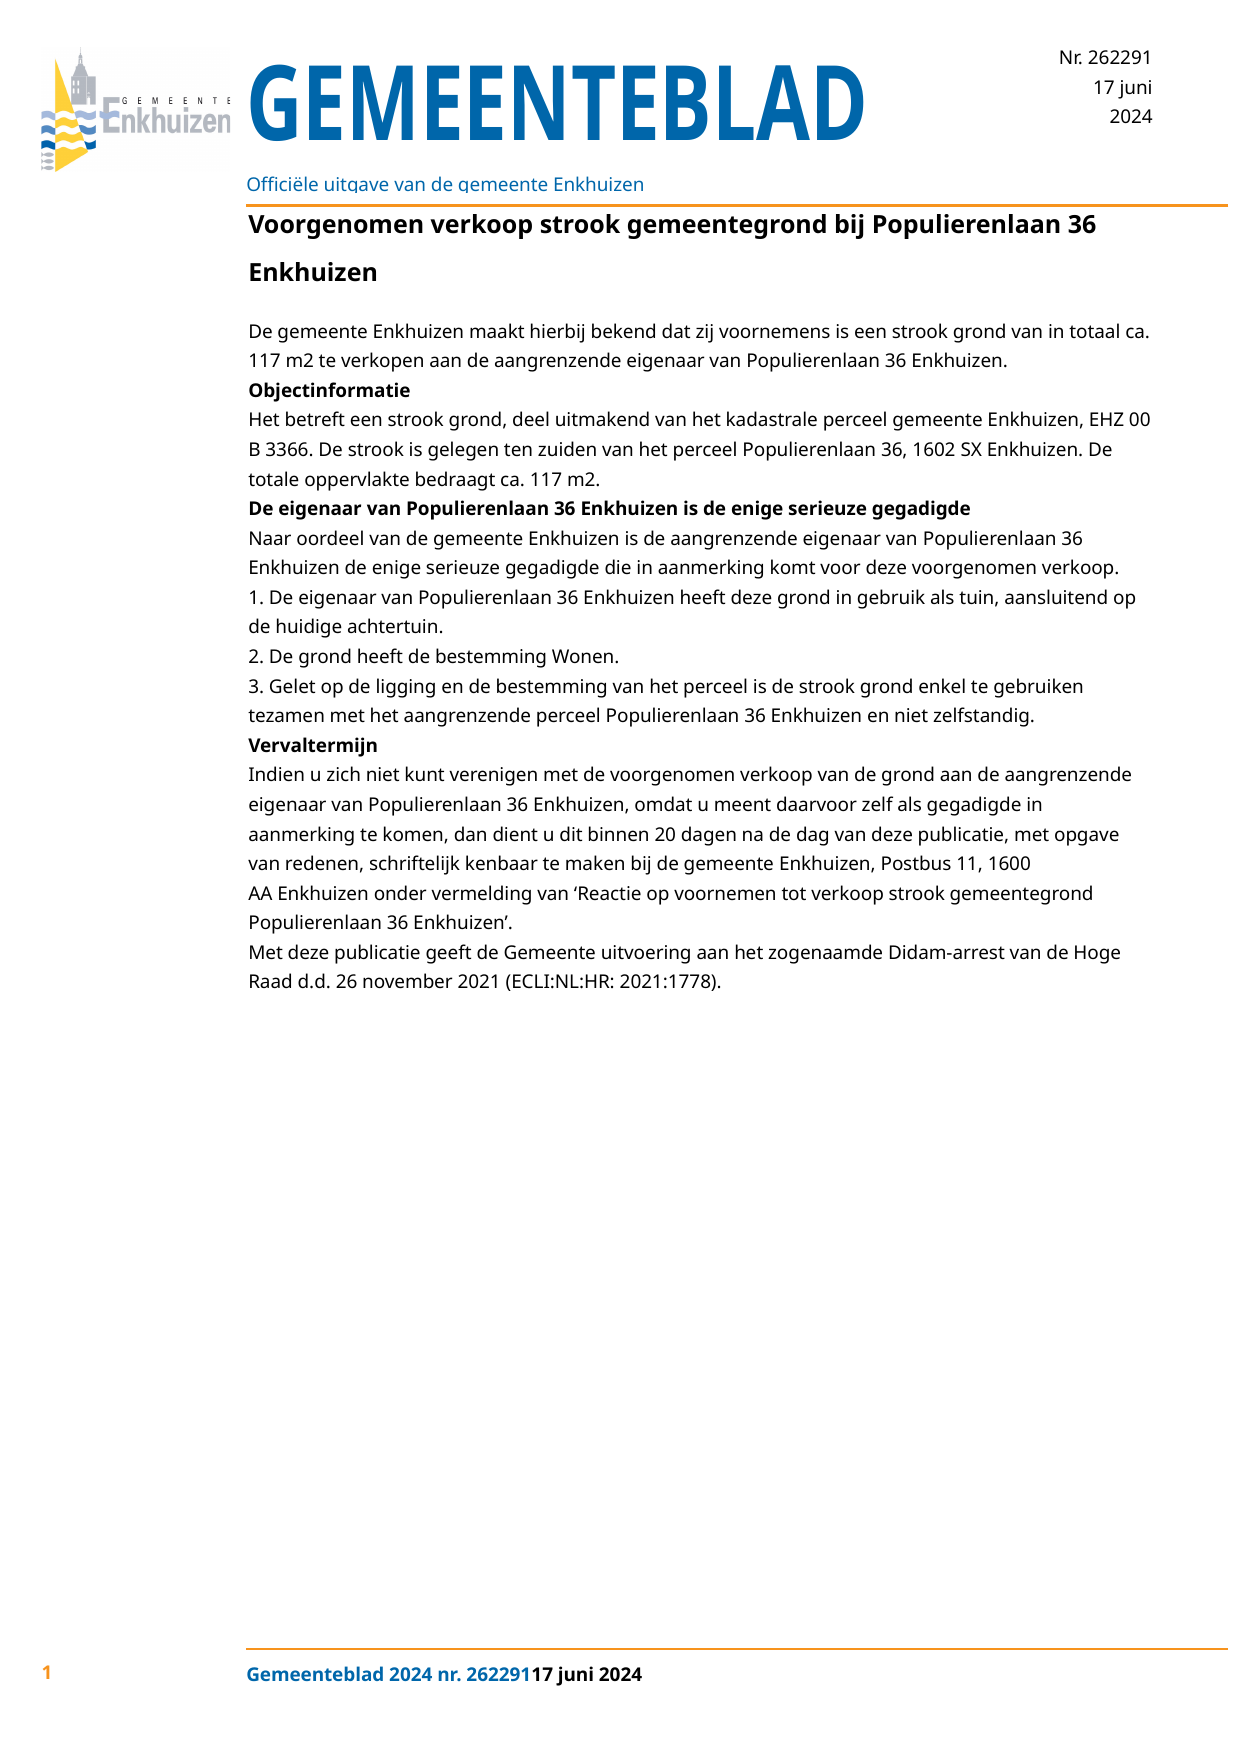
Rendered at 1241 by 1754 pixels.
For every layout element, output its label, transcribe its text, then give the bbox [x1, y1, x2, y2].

text Naar oordeel van de gemeente Enkhuizen is de aangrenzende eigenaar van Populierenlaan 36 Enkhuizen de enige serieuze gegadigde die in aanmerking komt voor deze voorgenomen verkoop. [248, 525, 1152, 580]
picture [41, 47, 231, 172]
text 2. De grond heeft de bestemming Wonen. [248, 643, 1152, 669]
text Indien u zich niet kunt verenigen met de voorgenomen verkoop van de grond aan de aangrenzende eigenaar van Populierenlaan 36 Enkhuizen, omdat u meent daarvoor zelf als gegadigde in aanmerking te komen, dan dient u dit binnen 20 dagen na de dag van deze publicatie, met opgave van redenen, schriftelijk kenbaar te maken bij de gemeente Enkhuizen, Postbus 11, 1600 AA Enkhuizen onder vermelding van ‘Reactie op voornemen tot verkoop strook gemeentegrond Populierenlaan 36 Enkhuizen’. [248, 762, 1152, 935]
text 3. Gelet op de ligging en de bestemming van het perceel is de strook grond enkel te gebruiken tezamen met het aangrenzende perceel Populierenlaan 36 Enkhuizen en niet zelfstandig. [248, 673, 1152, 728]
text Het betreft een strook grond, deel uitmakend van het kadastrale perceel gemeente Enkhuizen, EHZ 00 B 3366. De strook is gelegen ten zuiden van het perceel Populierenlaan 36, 1602 SX Enkhuizen. De totale oppervlakte bedraagt ca. 117 m2. [248, 407, 1152, 492]
text Objectinformatie [248, 377, 1152, 403]
text Vervaltermijn [248, 732, 1152, 758]
text De eigenaar van Populierenlaan 36 Enkhuizen is de enige serieuze gegadigde [248, 495, 1152, 521]
text De gemeente Enkhuizen maakt hierbij bekend dat zij voornemens is een strook grond van in totaal ca. 117 m2 te verkopen aan de aangrenzende eigenaar van Populierenlaan 36 Enkhuizen. [248, 318, 1152, 373]
text Voorgenomen verkoop strook gemeentegrond bij Populierenlaan 36 Enkhuizen [248, 207, 1152, 288]
text 1. De eigenaar van Populierenlaan 36 Enkhuizen heeft deze grond in gebruik als tuin, aansluitend op de huidige achtertuin. [248, 584, 1152, 639]
text Met deze publicatie geeft de Gemeente uitvoering aan het zogenaamde Didam-arrest van de Hoge Raad d.d. 26 november 2021 (ECLI:NL:HR: 2021:1778). [248, 939, 1152, 994]
